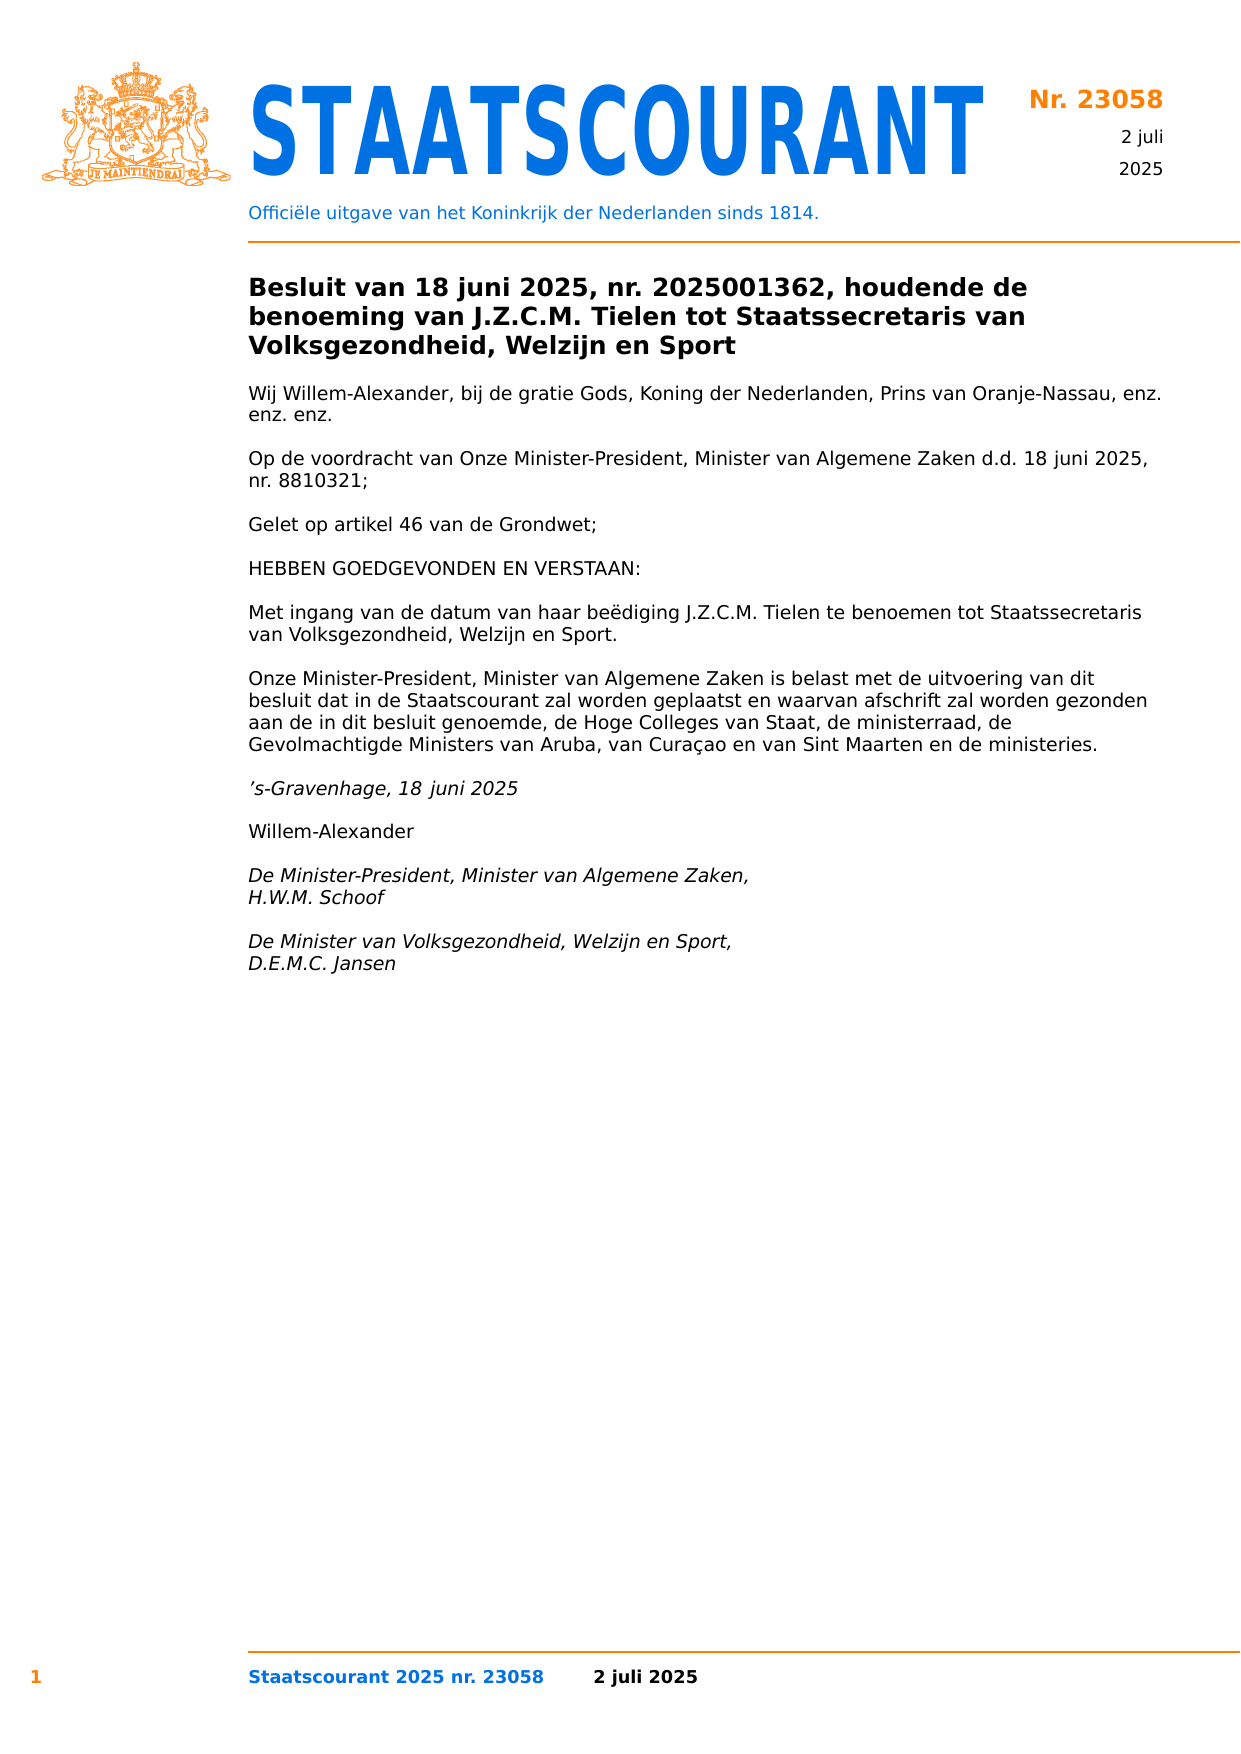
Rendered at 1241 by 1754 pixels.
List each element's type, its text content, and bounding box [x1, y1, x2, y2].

text Met ingang van de datum van haar beëdiging J.Z.C.M. Tielen te benoemen tot Staatssecretaris van Volksgezondheid, Welzijn en Sport. [248, 602, 1163, 646]
table_header STAATSCOURANT [248, 62, 998, 203]
text Willem-Alexander [248, 821, 1163, 843]
picture [41, 62, 231, 186]
text De Minister-President, Minister van Algemene Zaken, H.W.M. Schoof [248, 865, 1163, 909]
text Wij Willem-Alexander, bij de gratie Gods, Koning der Nederlanden, Prins van Oranje-Nassau, enz. enz. enz. [248, 382, 1163, 426]
text Gelet op artikel 46 van de Grondwet; [248, 514, 1163, 536]
text De Minister van Volksgezondheid, Welzijn en Sport, D.E.M.C. Jansen [248, 931, 1163, 975]
text ’s-Gravenhage, 18 juni 2025 [248, 777, 1163, 799]
text HEBBEN GOEDGEVONDEN EN VERSTAAN: [248, 558, 1163, 580]
subtitle Besluit van 18 juni 2025, nr. 2025001362, houdende de benoeming van J.Z.C.M. Tielen tot Staatssecretaris van Volksgezondheid, Welzijn en Sport [248, 273, 1163, 361]
table_header Nr. 23058 [998, 62, 1240, 121]
table_header [25, 62, 248, 241]
text Op de voordracht van Onze Minister-President, Minister van Algemene Zaken d.d. 18 juni 2025, nr. 8810321; [248, 448, 1163, 492]
table_cell Officiële uitgave van het Koninkrijk der Nederlanden sinds 1814. [248, 203, 1240, 241]
table_cell 2 juli [998, 121, 1240, 153]
text Onze Minister-President, Minister van Algemene Zaken is belast met de uitvoering van dit besluit dat in de Staatscourant zal worden geplaatst en waarvan afschrift zal worden gezonden aan de in dit besluit genoemde, de Hoge Colleges van Staat, de ministerraad, de Gevolmachtigde Ministers van Aruba, van Curaçao en van Sint Maarten en de ministeries. [248, 668, 1163, 756]
table_cell 2025 [998, 153, 1240, 203]
